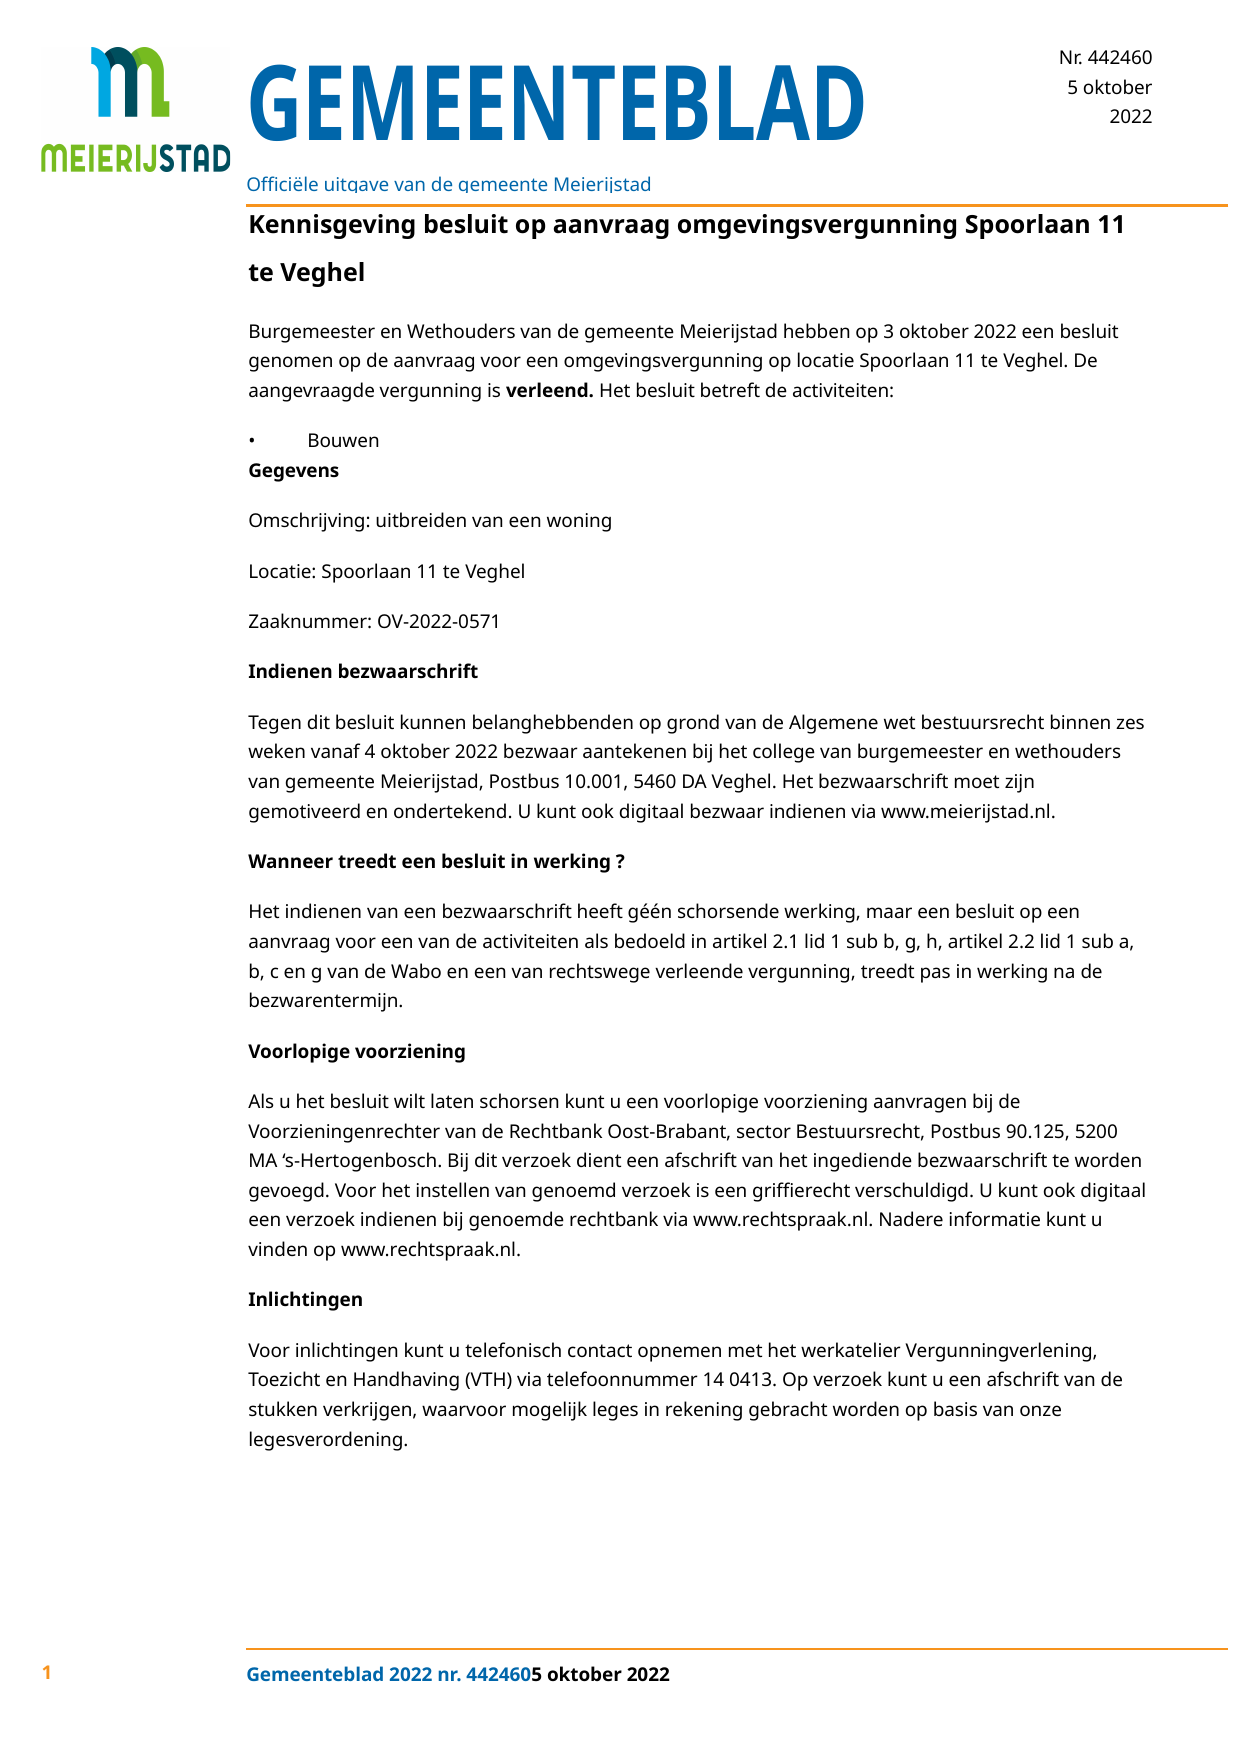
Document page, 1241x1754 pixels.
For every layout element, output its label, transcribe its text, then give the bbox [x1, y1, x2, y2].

text Voor inlichtingen kunt u telefonisch contact opnemen met het werkatelier Vergunningverlening, Toezicht en Handhaving (VTH) via telefoonnummer 14 0413. Op verzoek kunt u een afschrift van de stukken verkrijgen, waarvoor mogelijk leges in rekening gebracht worden op basis van onze legesverordening. [248, 1337, 1152, 1452]
text Kennisgeving besluit op aanvraag omgevingsvergunning Spoorlaan 11 te Veghel [248, 207, 1152, 288]
text Wanneer treedt een besluit in werking ? [248, 848, 1152, 874]
text Inlichtingen [248, 1287, 1152, 1312]
text Tegen dit besluit kunnen belanghebbenden op grond van de Algemene wet bestuursrecht binnen zes weken vanaf 4 oktober 2022 bezwaar aantekenen bij het college van burgemeester en wethouders van gemeente Meierijstad, Postbus 10.001, 5460 DA Veghel. Het bezwaarschrift moet zijn gemotiveerd en ondertekend. U kunt ook digitaal bezwaar indienen via www.meierijstad.nl. [248, 709, 1152, 824]
text Als u het besluit wilt laten schorsen kunt u een voorlopige voorziening aanvragen bij de Voorzieningenrechter van de Rechtbank Oost-Brabant, sector Bestuursrecht, Postbus 90.125, 5200 MA ‘s-Hertogenbosch. Bij dit verzoek dient een afschrift van het ingediende bezwaarschrift te worden gevoegd. Voor het instellen van genoemd verzoek is een griffierecht verschuldigd. U kunt ook digitaal een verzoek indienen bij genoemde rechtbank via www.rechtspraak.nl. Nadere informatie kunt u vinden op www.rechtspraak.nl. [248, 1088, 1152, 1262]
text Burgemeester en Wethouders van de gemeente Meierijstad hebben op 3 oktober 2022 een besluit genomen op de aanvraag voor een omgevingsvergunning op locatie Spoorlaan 11 te Veghel. De aangevraagde vergunning is verleend. Het besluit betreft de activiteiten: [248, 318, 1152, 403]
picture [41, 47, 231, 172]
list Bouwen [248, 427, 1152, 453]
text Voorlopige voorziening [248, 1038, 1152, 1064]
text Zaaknummer: OV-2022-0571 [248, 608, 1152, 634]
text Locatie: Spoorlaan 11 te Veghel [248, 558, 1152, 584]
text Indienen bezwaarschrift [248, 659, 1152, 684]
text Gegevens [248, 457, 1152, 483]
text Omschrijving: uitbreiden van een woning [248, 507, 1152, 533]
text Het indienen van een bezwaarschrift heeft géén schorsende werking, maar een besluit op een aanvraag voor een van de activiteiten als bedoeld in artikel 2.1 lid 1 sub b, g, h, artikel 2.2 lid 1 sub a, b, c en g van de Wabo en een van rechtswege verleende vergunning, treedt pas in werking na de bezwarentermijn. [248, 899, 1152, 1013]
